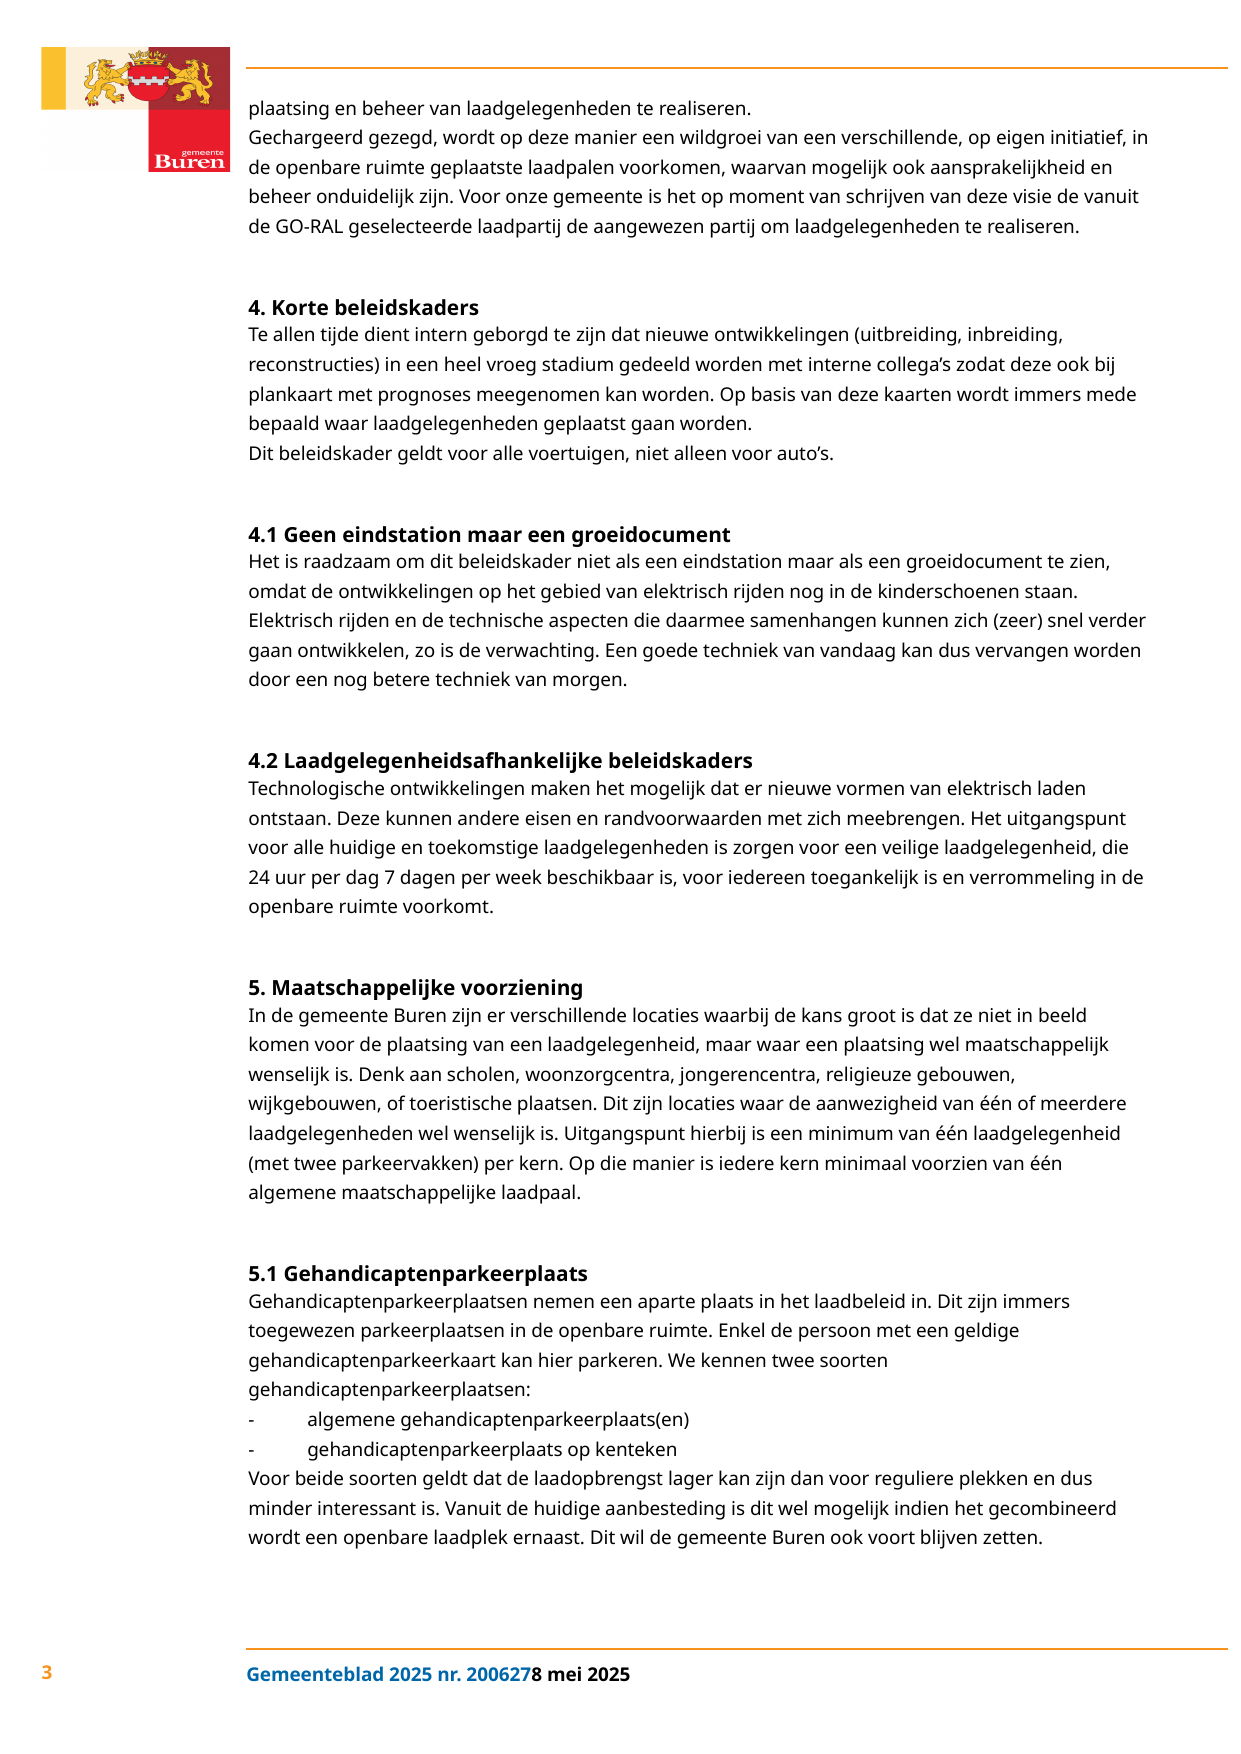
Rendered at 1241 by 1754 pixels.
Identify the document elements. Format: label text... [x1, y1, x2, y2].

text 4.2 Laadgelegenheidsafhankelijke beleidskaders [248, 747, 1152, 775]
text 5.1 Gehandicaptenparkeerplaats [248, 1259, 1152, 1288]
text 5. Maatschappelijke voorziening [248, 973, 1152, 1002]
text Dit beleidskader geldt voor alle voertuigen, niet alleen voor auto’s. [248, 440, 1152, 466]
text Het is raadzaam om dit beleidskader niet als een eindstation maar als een groeidocument te zien, omdat de ontwikkelingen op het gebied van elektrisch rijden nog in de kinderschoenen staan. Elektrisch rijden en de technische aspecten die daarmee samenhangen kunnen zich (zeer) snel verder gaan ontwikkelen, zo is de verwachting. Een goede techniek van vandaag kan dus vervangen worden door een nog betere techniek van morgen. [248, 548, 1152, 692]
text plaatsing en beheer van laadgelegenheden te realiseren. [248, 95, 1152, 121]
text 4.1 Geen eindstation maar een groeidocument [248, 520, 1152, 548]
text Voor beide soorten geldt dat de laadopbrengst lager kan zijn dan voor reguliere plekken en dus minder interessant is. Vanuit de huidige aanbesteding is dit wel mogelijk indien het gecombineerd wordt een openbare laadplek ernaast. Dit wil de gemeente Buren ook voort blijven zetten. [248, 1465, 1152, 1550]
text Te allen tijde dient intern geborgd te zijn dat nieuwe ontwikkelingen (uitbreiding, inbreiding, reconstructies) in een heel vroeg stadium gedeeld worden met interne collega’s zodat deze ook bij plankaart met prognoses meegenomen kan worden. Op basis van deze kaarten wordt immers mede bepaald waar laadgelegenheden geplaatst gaan worden. [248, 322, 1152, 436]
text Technologische ontwikkelingen maken het mogelijk dat er nieuwe vormen van elektrisch laden ontstaan. Deze kunnen andere eisen en randvoorwaarden met zich meebrengen. Het uitgangspunt voor alle huidige en toekomstige laadgelegenheden is zorgen voor een veilige laadgelegenheid, die 24 uur per dag 7 dagen per week beschikbaar is, voor iedereen toegankelijk is en verrommeling in de openbare ruimte voorkomt. [248, 775, 1152, 919]
text 4. Korte beleidskaders [248, 293, 1152, 322]
text Gehandicaptenparkeerplaatsen nemen een aparte plaats in het laadbeleid in. Dit zijn immers toegewezen parkeerplaatsen in de openbare ruimte. Enkel de persoon met een geldige gehandicaptenparkeerkaart kan hier parkeren. We kennen twee soorten gehandicaptenparkeerplaatsen: [248, 1288, 1152, 1402]
text In de gemeente Buren zijn er verschillende locaties waarbij de kans groot is dat ze niet in beeld komen voor de plaatsing van een laadgelegenheid, maar waar een plaatsing wel maatschappelijk wenselijk is. Denk aan scholen, woonzorgcentra, jongerencentra, religieuze gebouwen, wijkgebouwen, of toeristische plaatsen. Dit zijn locaties waar de aanwezigheid van één of meerdere laadgelegenheden wel wenselijk is. Uitgangspunt hierbij is een minimum van één laadgelegenheid (met twee parkeervakken) per kern. Op die manier is iedere kern minimaal voorzien van één algemene maatschappelijke laadpaal. [248, 1002, 1152, 1205]
picture [41, 47, 231, 172]
text Gechargeerd gezegd, wordt op deze manier een wildgroei van een verschillende, op eigen initiatief, in de openbare ruimte geplaatste laadpalen voorkomen, waarvan mogelijk ook aansprakelijkheid en beheer onduidelijk zijn. Voor onze gemeente is het op moment van schrijven van deze visie de vanuit de GO-RAL geselecteerde laadpartij de aangewezen partij om laadgelegenheden te realiseren. [248, 124, 1152, 239]
list gehandicaptenparkeerplaats op kenteken [248, 1436, 1152, 1461]
list algemene gehandicaptenparkeerplaats(en) [248, 1406, 1152, 1432]
